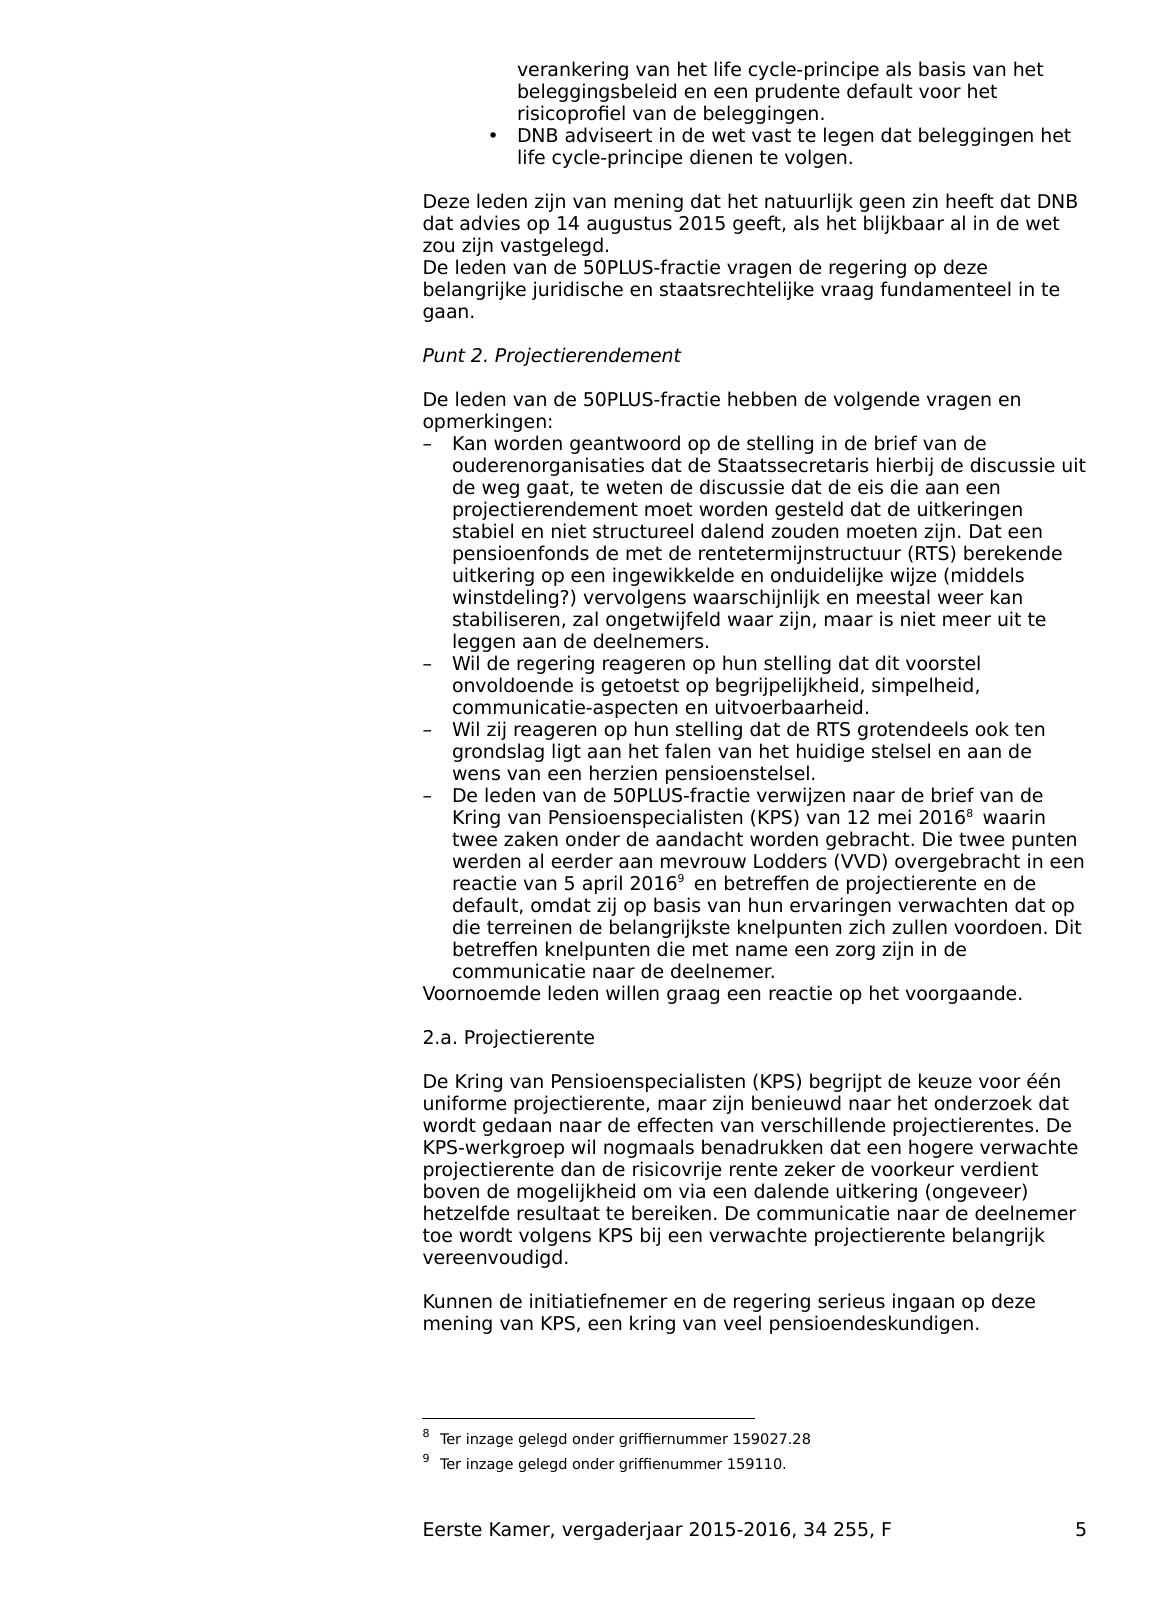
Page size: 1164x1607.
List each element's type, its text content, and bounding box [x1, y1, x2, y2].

text De leden van de 50PLUS-fractie hebben de volgende vragen en opmerkingen: [422, 389, 1087, 433]
text – De leden van de 50PLUS-fractie verwijzen naar de brief van de Kring van Pensioenspecialisten (KPS) van 12 mei 2016 waarin twee zaken onder de aandacht worden gebracht. Die twee punten werden al eerder aan mevrouw Lodders (VVD) overgebracht in een reactie van 5 april 2016 en betreffen de projectierente en de default, omdat zij op basis van hun ervaringen verwachten dat op die terreinen de belangrijkste knelpunten zich zullen voordoen. Dit betreffen knelpunten die met name een zorg zijn in de communicatie naar de deelnemer. [422, 785, 1087, 983]
text verankering van het life cycle-principe als basis van het beleggingsbeleid en een prudente default voor het risicoprofiel van de beleggingen. [487, 59, 1087, 125]
text Kunnen de initiatiefnemer en de regering serieus ingaan op deze mening van KPS, een kring van veel pensioendeskundigen. [422, 1291, 1087, 1335]
text – Wil de regering reageren op hun stelling dat dit voorstel onvoldoende is getoetst op begrijpelijkheid, simpelheid, communicatie-aspecten en uitvoerbaarheid. [422, 653, 1087, 719]
text – Kan worden geantwoord op de stelling in de brief van de ouderenorganisaties dat de Staatssecretaris hierbij de discussie uit de weg gaat, te weten de discussie dat de eis die aan een projectierendement moet worden gesteld dat de uitkeringen stabiel en niet structureel dalend zouden moeten zijn. Dat een pensioenfonds de met de rentetermijnstructuur (RTS) berekende uitkering op een ingewikkelde en onduidelijke wijze (middels winstdeling?) vervolgens waarschijnlijk en meestal weer kan stabiliseren, zal ongetwijfeld waar zijn, maar is niet meer uit te leggen aan de deelnemers. [422, 433, 1087, 653]
text Deze leden zijn van mening dat het natuurlijk geen zin heeft dat DNB dat advies op 14 augustus 2015 geeft, als het blijkbaar al in de wet zou zijn vastgelegd. [422, 191, 1087, 257]
text De Kring van Pensioenspecialisten (KPS) begrijpt de keuze voor één uniforme projectierente, maar zijn benieuwd naar het onderzoek dat wordt gedaan naar de effecten van verschillende projectierentes. De KPS-werkgroep wil nogmaals benadrukken dat een hogere verwachte projectierente dan de risicovrije rente zeker de voorkeur verdient boven de mogelijkheid om via een dalende uitkering (ongeveer) hetzelfde resultaat te bereiken. De communicatie naar de deelnemer toe wordt volgens KPS bij een verwachte projectierente belangrijk vereenvoudigd. [422, 1071, 1087, 1269]
text – Wil zij reageren op hun stelling dat de RTS grotendeels ook ten grondslag ligt aan het falen van het huidige stelsel en aan de wens van een herzien pensioenstelsel. [422, 719, 1087, 785]
subtitle 2.a. Projectierente [422, 1027, 1087, 1049]
text • DNB adviseert in de wet vast te legen dat beleggingen het life cycle-principe dienen te volgen. [487, 125, 1087, 169]
text De leden van de 50PLUS-fractie vragen de regering op deze belangrijke juridische en staatsrechtelijke vraag fundamenteel in te gaan. [422, 257, 1087, 323]
text Voornoemde leden willen graag een reactie op het voorgaande. [422, 983, 1087, 1005]
text Ter inzage gelegd onder griffiernummer 159027.28 [422, 1427, 1087, 1449]
text Ter inzage gelegd onder griffienummer 159110. [422, 1452, 1087, 1474]
subtitle Punt 2. Projectierendement [422, 345, 1087, 367]
